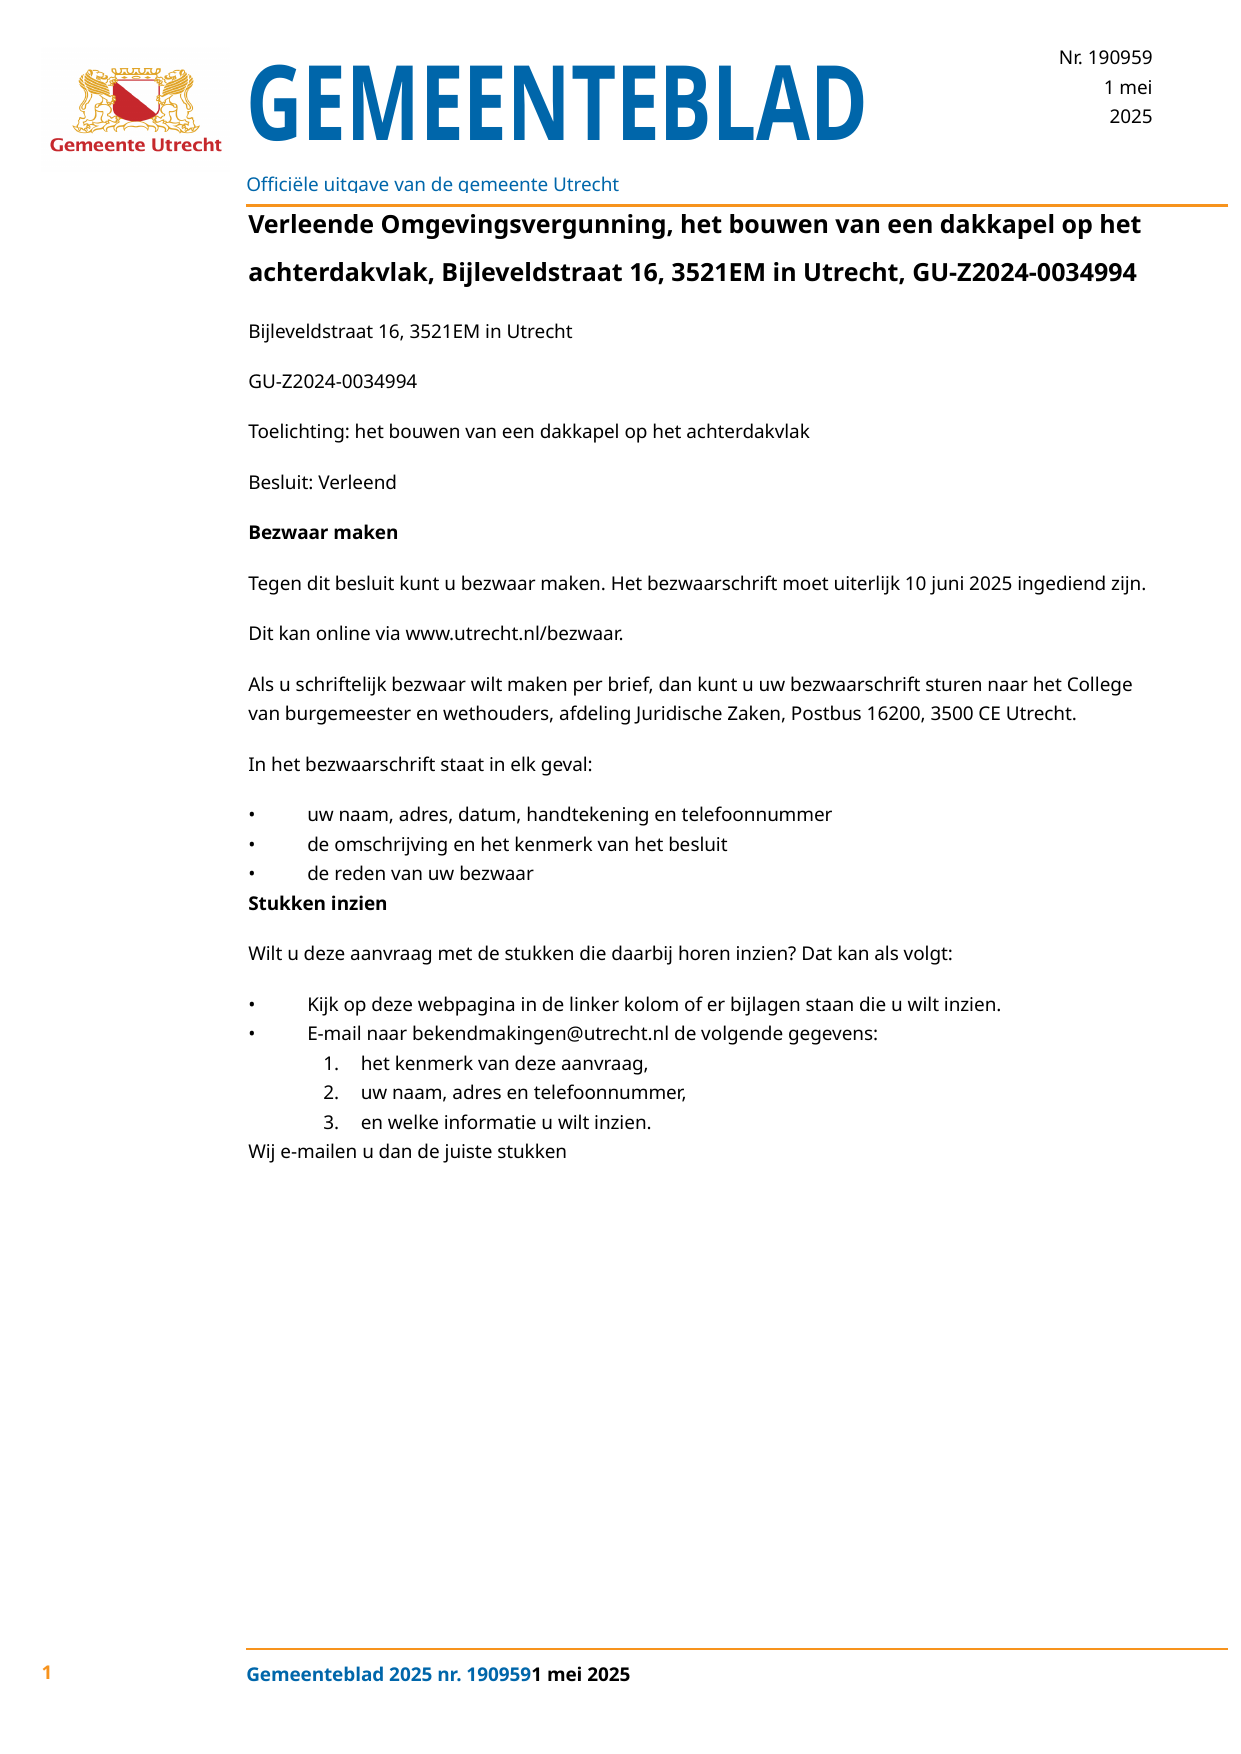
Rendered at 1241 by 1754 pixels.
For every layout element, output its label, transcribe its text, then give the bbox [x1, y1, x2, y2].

list en welke informatie u wilt inzien. [323, 1109, 1152, 1135]
list het kenmerk van deze aanvraag, [323, 1050, 1152, 1076]
text Bijleveldstraat 16, 3521EM in Utrecht [248, 318, 1152, 344]
text Toelichting: het bouwen van een dakkapel op het achterdakvlak [248, 419, 1152, 444]
list de omschrijving en het kenmerk van het besluit [248, 831, 1152, 857]
text Besluit: Verleend [248, 469, 1152, 495]
picture [41, 47, 231, 172]
list uw naam, adres, datum, handtekening en telefoonnummer [248, 801, 1152, 827]
text Wij e-mailen u dan de juiste stukken [248, 1139, 1152, 1164]
list E-mail naar bekendmakingen@utrecht.nl de volgende gegevens: [248, 1020, 1152, 1046]
text Tegen dit besluit kunt u bezwaar maken. Het bezwaarschrift moet uiterlijk 10 juni 2025 ingediend zijn. [248, 570, 1152, 596]
text Als u schriftelijk bezwaar wilt maken per brief, dan kunt u uw bezwaarschrift sturen naar het College van burgemeester en wethouders, afdeling Juridische Zaken, Postbus 16200, 3500 CE Utrecht. [248, 671, 1152, 726]
text Dit kan online via www.utrecht.nl/bezwaar. [248, 620, 1152, 646]
list uw naam, adres en telefoonnummer, [323, 1079, 1152, 1105]
text Stukken inzien [248, 890, 1152, 916]
text Bezwaar maken [248, 519, 1152, 545]
text Wilt u deze aanvraag met de stukken die daarbij horen inzien? Dat kan als volgt: [248, 940, 1152, 966]
list de reden van uw bezwaar [248, 860, 1152, 886]
text Verleende Omgevingsvergunning, het bouwen van een dakkapel op het achterdakvlak, Bijleveldstraat 16, 3521EM in Utrecht, GU-Z2024-0034994 [248, 207, 1152, 288]
text In het bezwaarschrift staat in elk geval: [248, 751, 1152, 777]
list Kijk op deze webpagina in de linker kolom of er bijlagen staan die u wilt inzien. [248, 991, 1152, 1017]
text GU-Z2024-0034994 [248, 368, 1152, 394]
